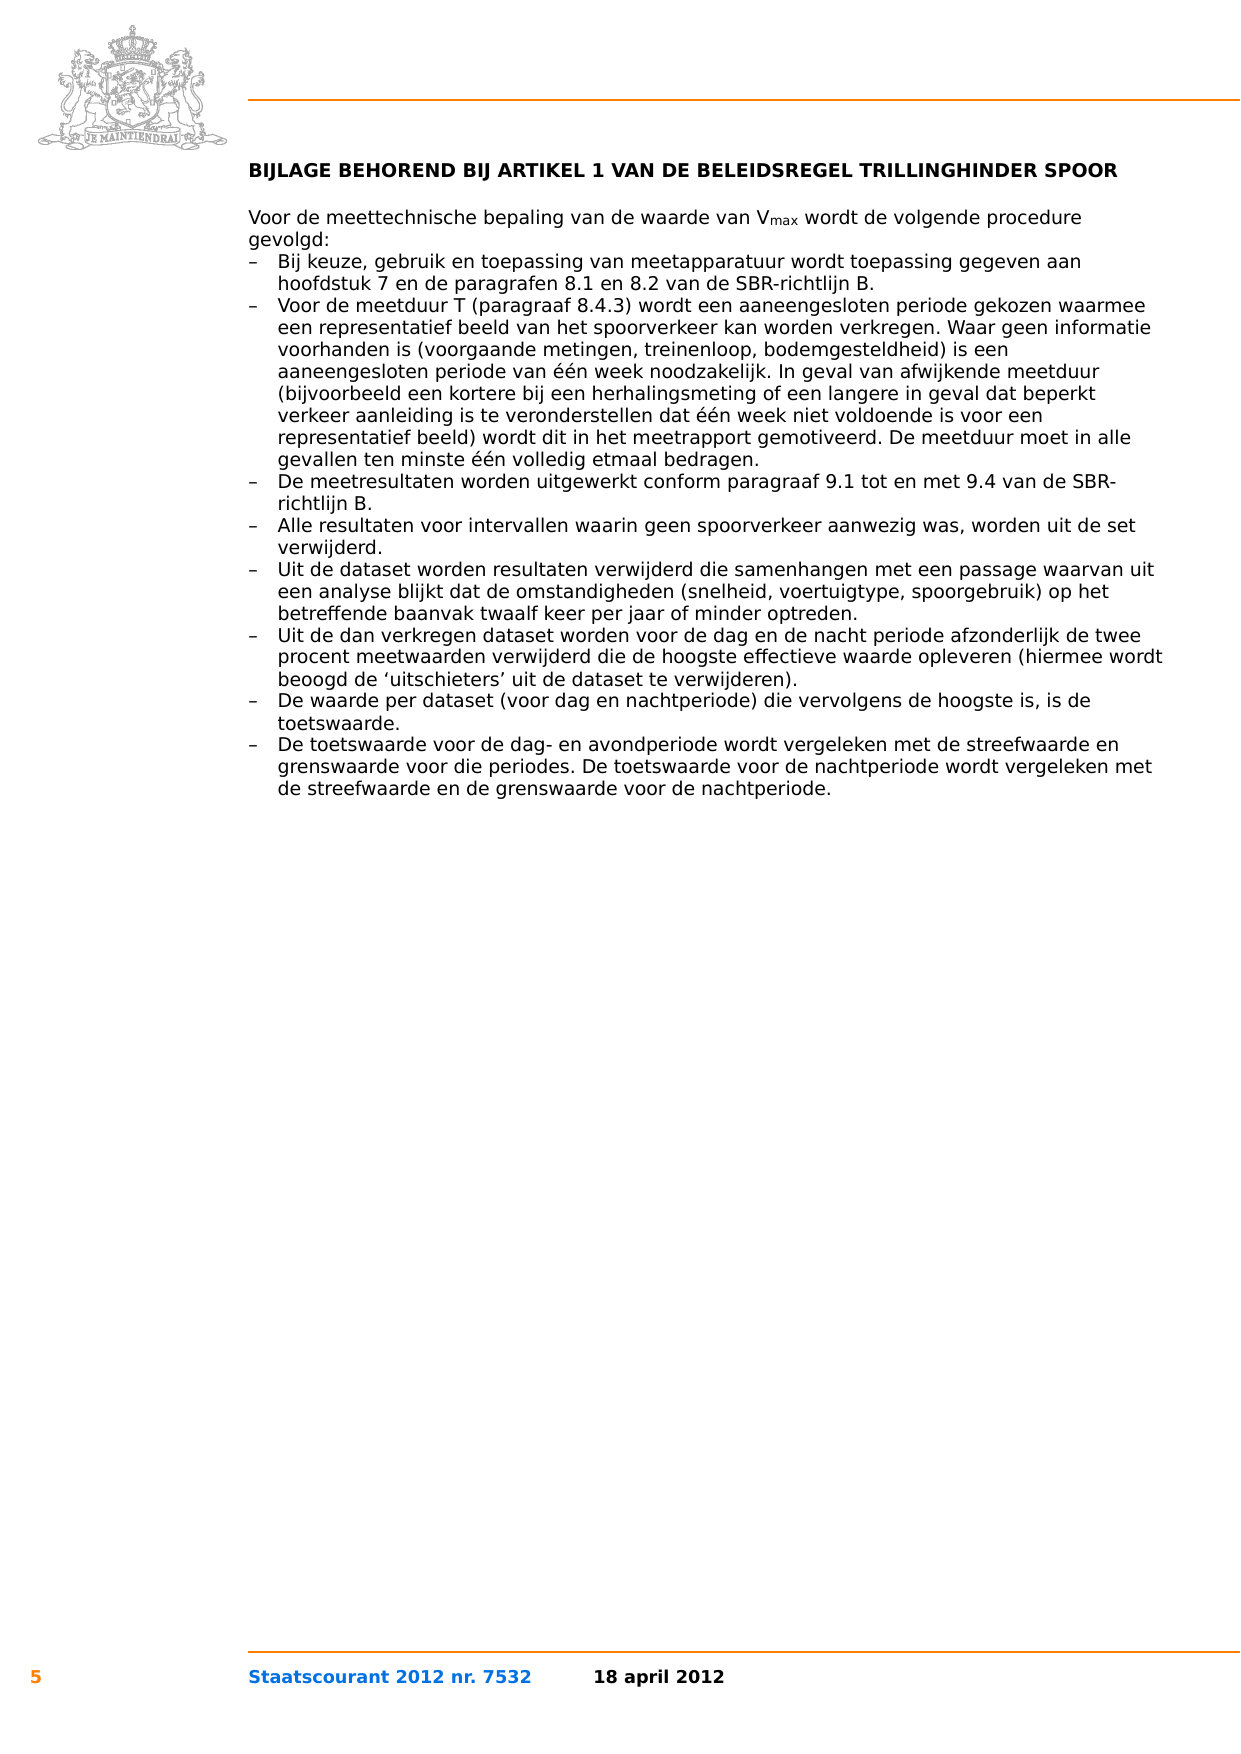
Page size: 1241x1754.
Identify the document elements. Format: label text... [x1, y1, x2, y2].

picture [38, 25, 227, 150]
text – Bij keuze, gebruik en toepassing van meetapparatuur wordt toepassing gegeven aan hoofdstuk 7 en de paragrafen 8.1 en 8.2 van de SBR-richtlijn B. [248, 251, 1163, 295]
text – De meetresultaten worden uitgewerkt conform paragraaf 9.1 tot en met 9.4 van de SBR-richtlijn B. [248, 471, 1163, 514]
text Voor de meettechnische bepaling van de waarde van Vmax wordt de volgende procedure gevolgd: [248, 207, 1163, 251]
text – Voor de meetduur T (paragraaf 8.4.3) wordt een aaneengesloten periode gekozen waarmee een representatief beeld van het spoorverkeer kan worden verkregen. Waar geen informatie voorhanden is (voorgaande metingen, treinenloop, bodemgesteldheid) is een aaneengesloten periode van één week noodzakelijk. In geval van afwijkende meetduur (bijvoorbeeld een kortere bij een herhalingsmeting of een langere in geval dat beperkt verkeer aanleiding is te veronderstellen dat één week niet voldoende is voor een representatief beeld) wordt dit in het meetrapport gemotiveerd. De meetduur moet in alle gevallen ten minste één volledig etmaal bedragen. [248, 295, 1163, 471]
text – Uit de dataset worden resultaten verwijderd die samenhangen met een passage waarvan uit een analyse blijkt dat de omstandigheden (snelheid, voertuigtype, spoorgebruik) op het betreffende baanvak twaalf keer per jaar of minder optreden. [248, 558, 1163, 624]
text – Alle resultaten voor intervallen waarin geen spoorverkeer aanwezig was, worden uit de set verwijderd. [248, 514, 1163, 558]
text – Uit de dan verkregen dataset worden voor de dag en de nacht periode afzonderlijk de twee procent meetwaarden verwijderd die de hoogste effectieve waarde opleveren (hiermee wordt beoogd de ‘uitschieters’ uit de dataset te verwijderen). [248, 624, 1163, 690]
text – De waarde per dataset (voor dag en nachtperiode) die vervolgens de hoogste is, is de toetswaarde. [248, 690, 1163, 734]
subtitle BIJLAGE BEHOREND BIJ ARTIKEL 1 VAN DE BELEIDSREGEL TRILLINGHINDER SPOOR [248, 160, 1163, 182]
text – De toetswaarde voor de dag- en avondperiode wordt vergeleken met de streefwaarde en grenswaarde voor die periodes. De toetswaarde voor de nachtperiode wordt vergeleken met de streefwaarde en de grenswaarde voor de nachtperiode. [248, 734, 1163, 800]
